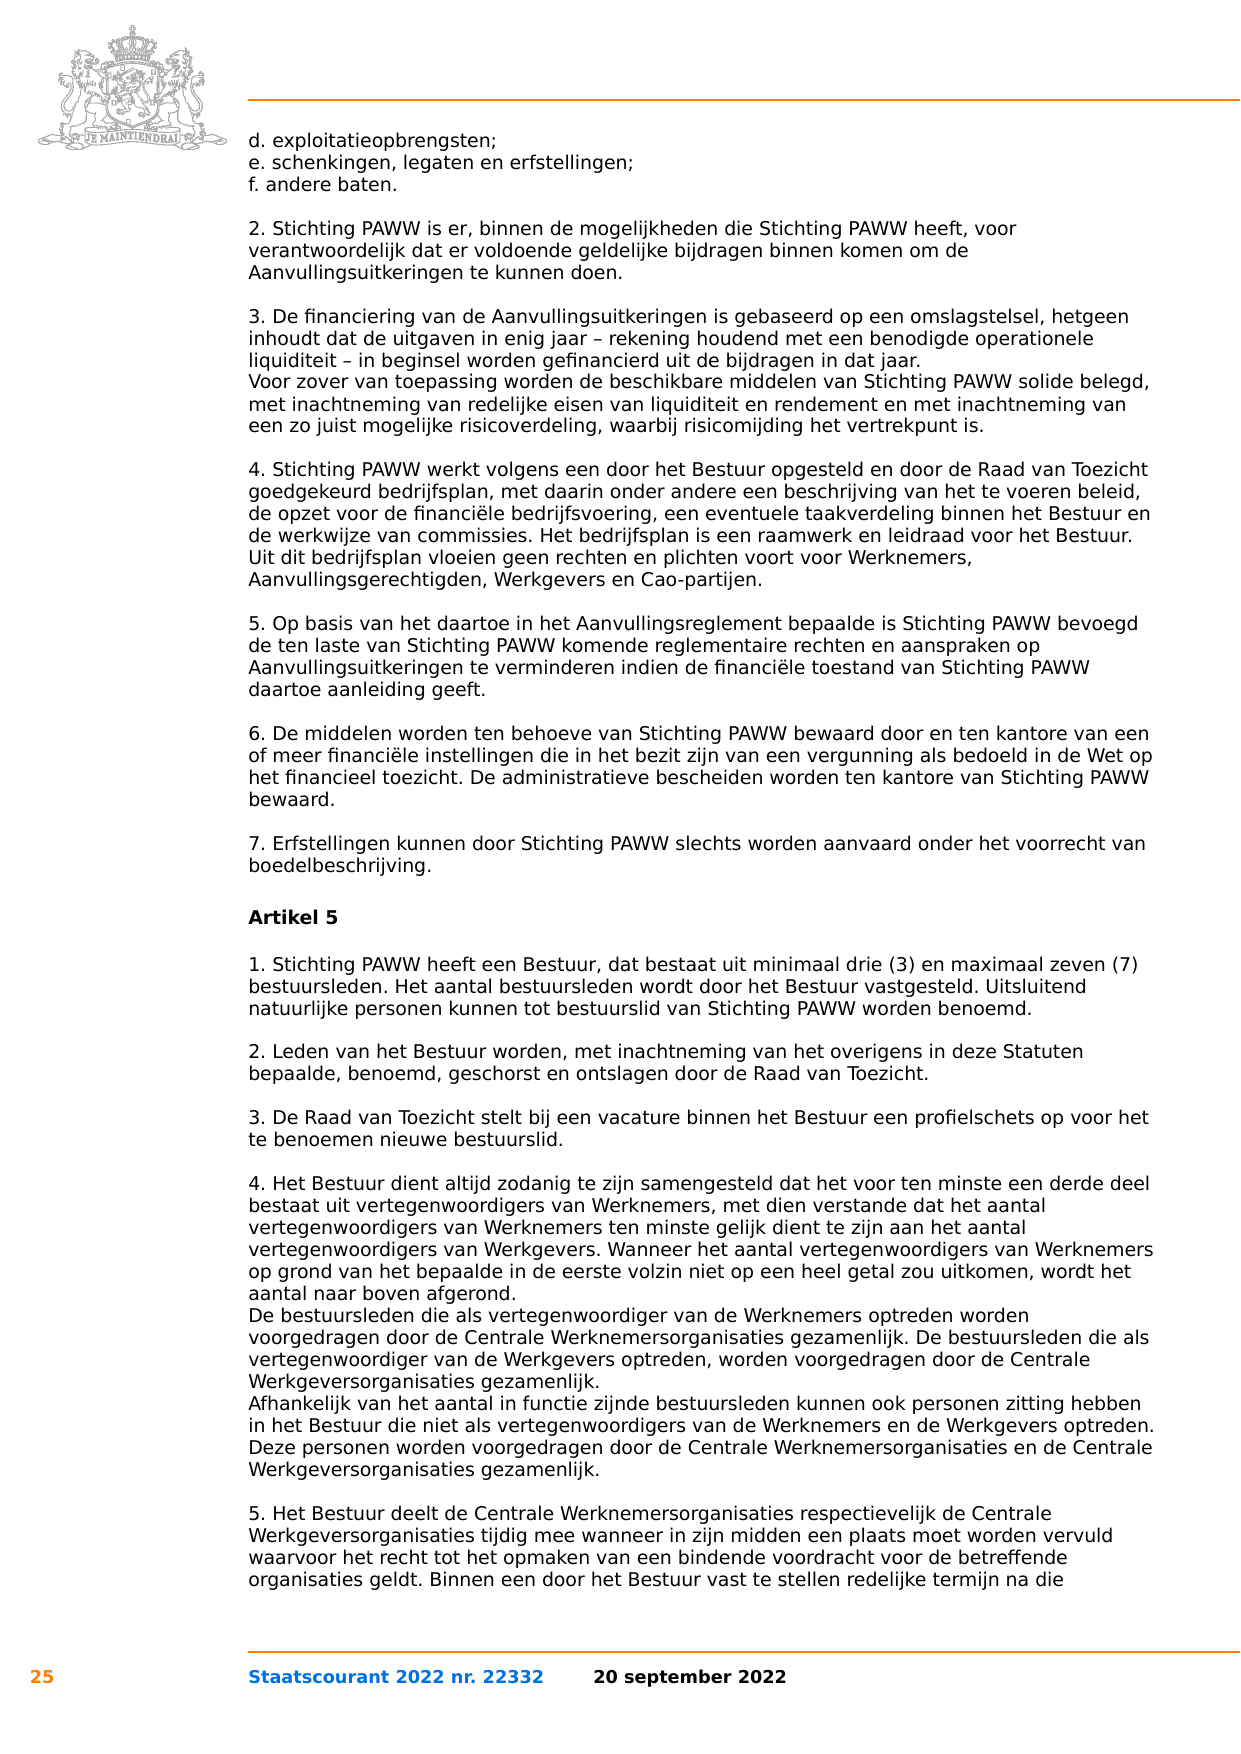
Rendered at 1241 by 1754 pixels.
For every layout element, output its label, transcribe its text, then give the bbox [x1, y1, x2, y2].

text 7. Erfstellingen kunnen door Stichting PAWW slechts worden aanvaard onder het voorrecht van boedelbeschrijving. [248, 833, 1163, 877]
text 3. De Raad van Toezicht stelt bij een vacature binnen het Bestuur een profielschets op voor het te benoemen nieuwe bestuurslid. [248, 1107, 1163, 1151]
text f. andere baten. [248, 174, 1163, 196]
text 3. De financiering van de Aanvullingsuitkeringen is gebaseerd op een omslagstelsel, hetgeen inhoudt dat de uitgaven in enig jaar – rekening houdend met een benodigde operationele liquiditeit – in beginsel worden gefinancierd uit de bijdragen in dat jaar. [248, 306, 1163, 371]
text d. exploitatieopbrengsten; [248, 130, 1163, 152]
text 5. Het Bestuur deelt de Centrale Werknemersorganisaties respectievelijk de Centrale Werkgeversorganisaties tijdig mee wanneer in zijn midden een plaats moet worden vervuld waarvoor het recht tot het opmaken van een bindende voordracht voor de betreffende organisaties geldt. Binnen een door het Bestuur vast te stellen redelijke termijn na die [248, 1503, 1163, 1591]
text e. schenkingen, legaten en erfstellingen; [248, 152, 1163, 174]
picture [38, 25, 227, 150]
text 2. Leden van het Bestuur worden, met inachtneming van het overigens in deze Statuten bepaalde, benoemd, geschorst en ontslagen door de Raad van Toezicht. [248, 1041, 1163, 1085]
text 1. Stichting PAWW heeft een Bestuur, dat bestaat uit minimaal drie (3) en maximaal zeven (7) bestuursleden. Het aantal bestuursleden wordt door het Bestuur vastgesteld. Uitsluitend natuurlijke personen kunnen tot bestuurslid van Stichting PAWW worden benoemd. [248, 953, 1163, 1019]
subtitle Artikel 5 [248, 907, 1163, 928]
text Voor zover van toepassing worden de beschikbare middelen van Stichting PAWW solide belegd, met inachtneming van redelijke eisen van liquiditeit en rendement en met inachtneming van een zo juist mogelijke risicoverdeling, waarbij risicomijding het vertrekpunt is. [248, 371, 1163, 437]
text 5. Op basis van het daartoe in het Aanvullingsreglement bepaalde is Stichting PAWW bevoegd de ten laste van Stichting PAWW komende reglementaire rechten en aanspraken op Aanvullingsuitkeringen te verminderen indien de financiële toestand van Stichting PAWW daartoe aanleiding geeft. [248, 613, 1163, 701]
text De bestuursleden die als vertegenwoordiger van de Werknemers optreden worden voorgedragen door de Centrale Werknemersorganisaties gezamenlijk. De bestuursleden die als vertegenwoordiger van de Werkgevers optreden, worden voorgedragen door de Centrale Werkgeversorganisaties gezamenlijk. [248, 1305, 1163, 1393]
text 4. Het Bestuur dient altijd zodanig te zijn samengesteld dat het voor ten minste een derde deel bestaat uit vertegenwoordigers van Werknemers, met dien verstande dat het aantal vertegenwoordigers van Werknemers ten minste gelijk dient te zijn aan het aantal vertegenwoordigers van Werkgevers. Wanneer het aantal vertegenwoordigers van Werknemers op grond van het bepaalde in de eerste volzin niet op een heel getal zou uitkomen, wordt het aantal naar boven afgerond. [248, 1173, 1163, 1305]
text 6. De middelen worden ten behoeve van Stichting PAWW bewaard door en ten kantore van een of meer financiële instellingen die in het bezit zijn van een vergunning als bedoeld in de Wet op het financieel toezicht. De administratieve bescheiden worden ten kantore van Stichting PAWW bewaard. [248, 723, 1163, 811]
text 2. Stichting PAWW is er, binnen de mogelijkheden die Stichting PAWW heeft, voor verantwoordelijk dat er voldoende geldelijke bijdragen binnen komen om de Aanvullingsuitkeringen te kunnen doen. [248, 218, 1163, 284]
text 4. Stichting PAWW werkt volgens een door het Bestuur opgesteld en door de Raad van Toezicht goedgekeurd bedrijfsplan, met daarin onder andere een beschrijving van het te voeren beleid, de opzet voor de financiële bedrijfsvoering, een eventuele taakverdeling binnen het Bestuur en de werkwijze van commissies. Het bedrijfsplan is een raamwerk en leidraad voor het Bestuur. Uit dit bedrijfsplan vloeien geen rechten en plichten voort voor Werknemers, Aanvullingsgerechtigden, Werkgevers en Cao-partijen. [248, 459, 1163, 591]
text Afhankelijk van het aantal in functie zijnde bestuursleden kunnen ook personen zitting hebben in het Bestuur die niet als vertegenwoordigers van de Werknemers en de Werkgevers optreden. Deze personen worden voorgedragen door de Centrale Werknemersorganisaties en de Centrale Werkgeversorganisaties gezamenlijk. [248, 1393, 1163, 1481]
